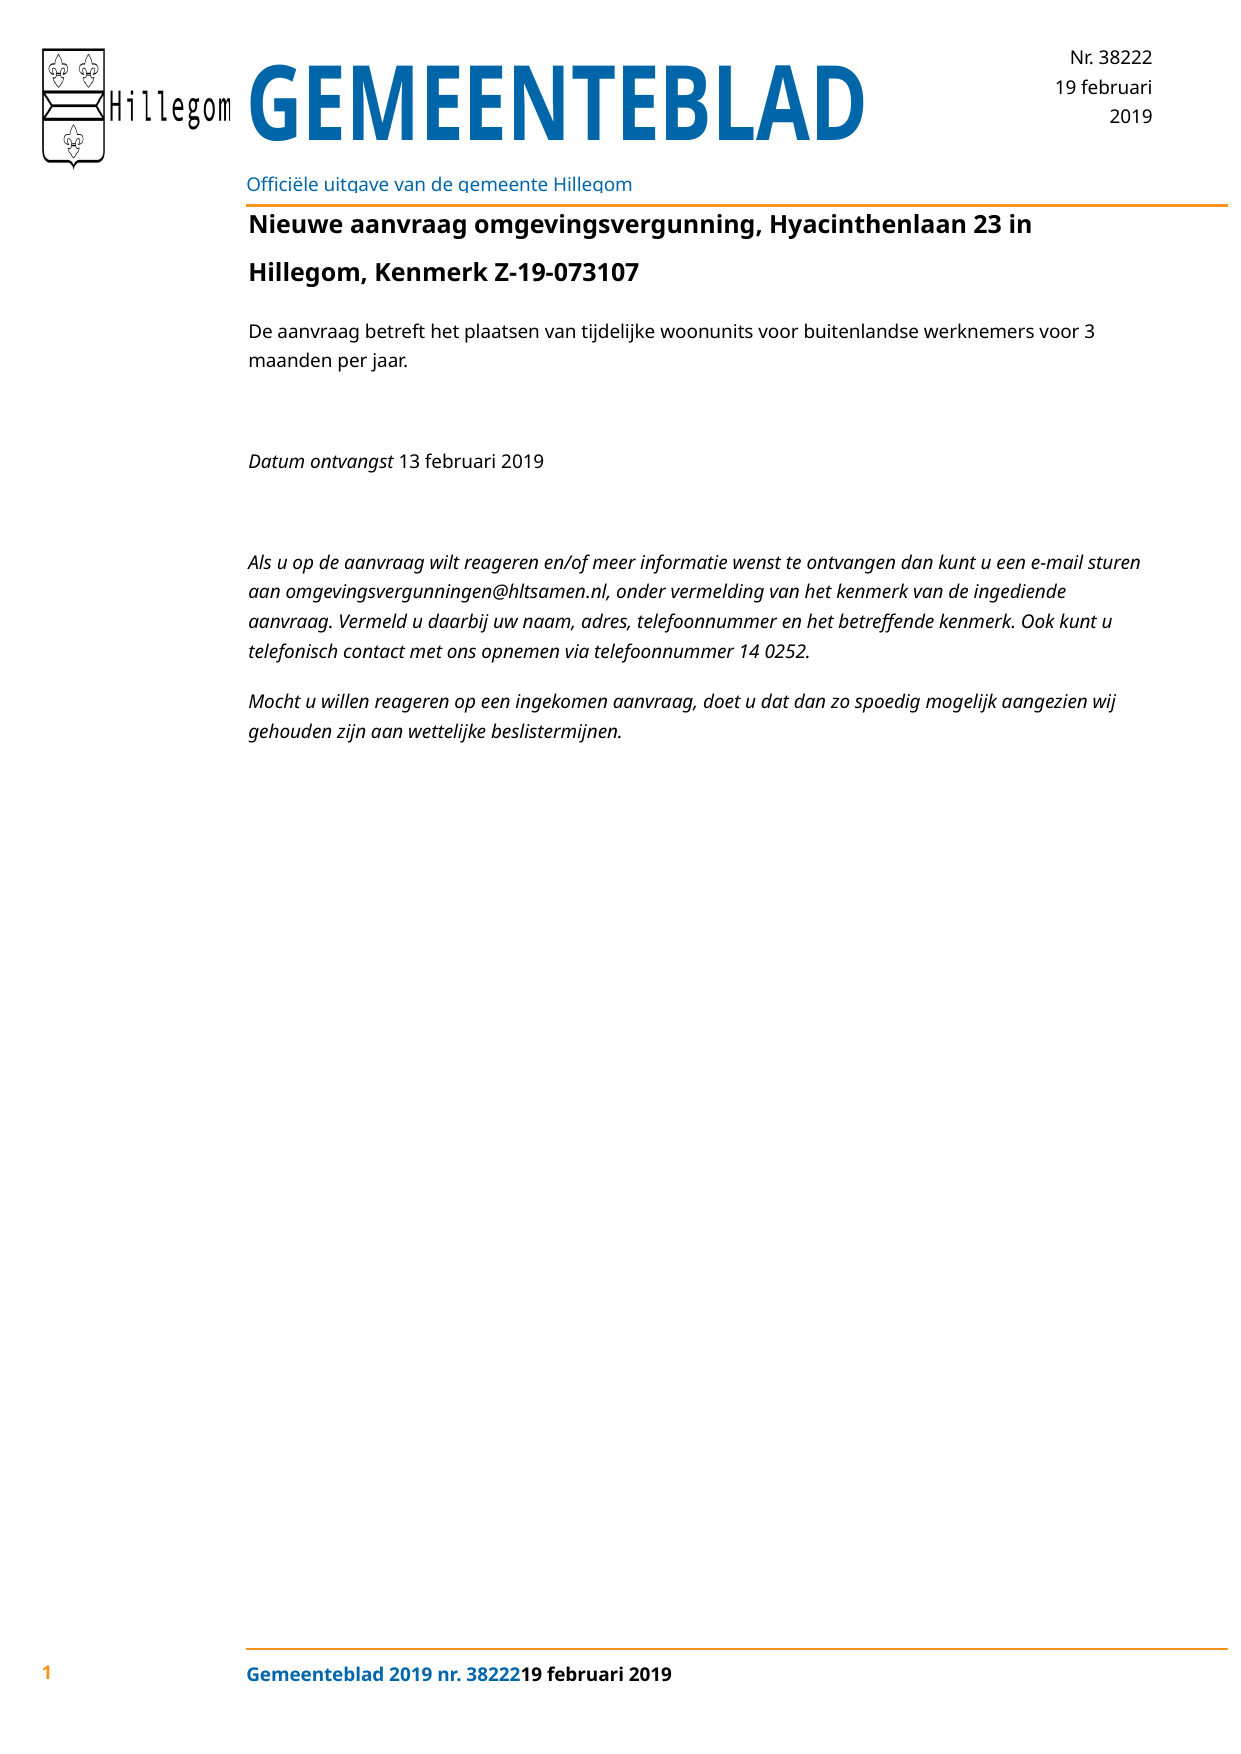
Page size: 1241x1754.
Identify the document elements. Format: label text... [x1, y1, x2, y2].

text Datum ontvangst 13 februari 2019 [248, 448, 1152, 474]
text Mocht u willen reageren op een ingekomen aanvraag, doet u dat dan zo spoedig mogelijk aangezien wij gehouden zijn aan wettelijke beslistermijnen. [248, 688, 1152, 744]
picture [41, 47, 231, 172]
text De aanvraag betreft het plaatsen van tijdelijke woonunits voor buitenlandse werknemers voor 3 maanden per jaar. [248, 318, 1152, 373]
text Als u op de aanvraag wilt reageren en/of meer informatie wenst te ontvangen dan kunt u een e-mail sturen aan omgevingsvergunningen@hltsamen.nl, onder vermelding van het kenmerk van de ingediende aanvraag. Vermeld u daarbij uw naam, adres, telefoonnummer en het betreffende kenmerk. Ook kunt u telefonisch contact met ons opnemen via telefoonnummer 14 0252. [248, 549, 1152, 664]
text Nieuwe aanvraag omgevingsvergunning, Hyacinthenlaan 23 in Hillegom, Kenmerk Z-19-073107 [248, 207, 1152, 288]
